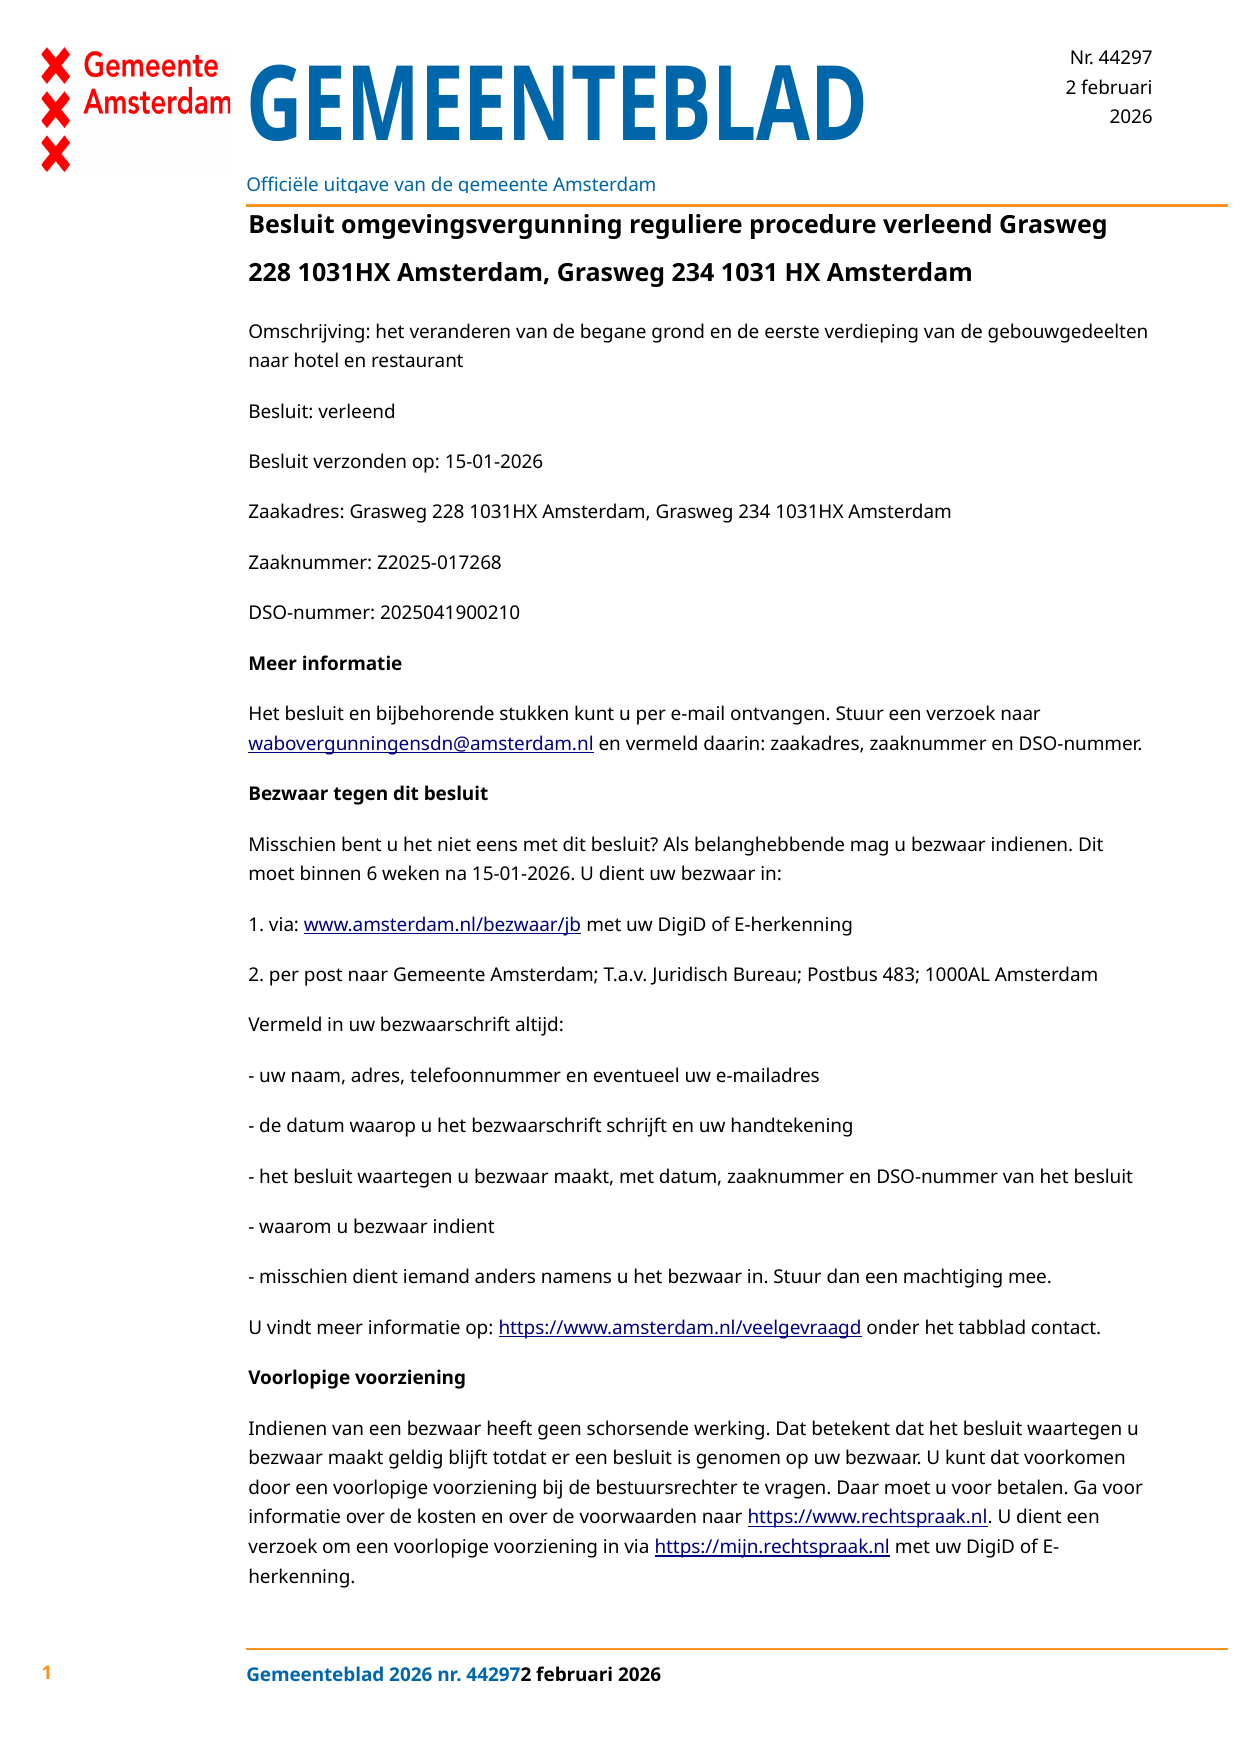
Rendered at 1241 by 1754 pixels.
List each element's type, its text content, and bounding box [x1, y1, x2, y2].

picture [41, 47, 231, 172]
text Het besluit en bijbehorende stukken kunt u per e-mail ontvangen. Stuur een verzoek naar wabovergunningensdn@amsterdam.nl en vermeld daarin: zaakadres, zaaknummer en DSO-nummer. [248, 700, 1152, 756]
text Besluit verzonden op: 15-01-2026 [248, 448, 1152, 474]
text Voorlopige voorziening [248, 1364, 1152, 1390]
text Meer informatie [248, 650, 1152, 676]
text 2. per post naar Gemeente Amsterdam; T.a.v. Juridisch Bureau; Postbus 483; 1000AL Amsterdam [248, 961, 1152, 987]
text Zaaknummer: Z2025-017268 [248, 549, 1152, 575]
text - het besluit waartegen u bezwaar maakt, met datum, zaaknummer en DSO-nummer van het besluit [248, 1163, 1152, 1189]
text U vindt meer informatie op: https://www.amsterdam.nl/veelgevraagd onder het tabblad contact. [248, 1314, 1152, 1340]
text DSO-nummer: 2025041900210 [248, 599, 1152, 625]
text Bezwaar tegen dit besluit [248, 780, 1152, 806]
text Besluit omgevingsvergunning reguliere procedure verleend Grasweg 228 1031HX Amsterdam, Grasweg 234 1031 HX Amsterdam [248, 207, 1152, 288]
text - misschien dient iemand anders namens u het bezwaar in. Stuur dan een machtiging mee. [248, 1264, 1152, 1289]
text Vermeld in uw bezwaarschrift altijd: [248, 1012, 1152, 1037]
text Zaakadres: Grasweg 228 1031HX Amsterdam, Grasweg 234 1031HX Amsterdam [248, 499, 1152, 524]
text Omschrijving: het veranderen van de begane grond en de eerste verdieping van de gebouwgedeelten naar hotel en restaurant [248, 318, 1152, 373]
text 1. via: www.amsterdam.nl/bezwaar/jb met uw DigiD of E-herkenning [248, 911, 1152, 937]
text - de datum waarop u het bezwaarschrift schrijft en uw handtekening [248, 1112, 1152, 1138]
text Misschien bent u het niet eens met dit besluit? Als belanghebbende mag u bezwaar indienen. Dit moet binnen 6 weken na 15-01-2026. U dient uw bezwaar in: [248, 831, 1152, 886]
text Indienen van een bezwaar heeft geen schorsende werking. Dat betekent dat het besluit waartegen u bezwaar maakt geldig blijft totdat er een besluit is genomen op uw bezwaar. U kunt dat voorkomen door een voorlopige voorziening bij de bestuursrechter te vragen. Daar moet u voor betalen. Ga voor informatie over de kosten en over de voorwaarden naar https://www.rechtspraak.nl. U dient een verzoek om een voorlopige voorziening in via https://mijn.rechtspraak.nl met uw DigiD of E-herkenning. [248, 1415, 1152, 1589]
text - waarom u bezwaar indient [248, 1213, 1152, 1239]
text - uw naam, adres, telefoonnummer en eventueel uw e-mailadres [248, 1062, 1152, 1088]
text Besluit: verleend [248, 398, 1152, 424]
